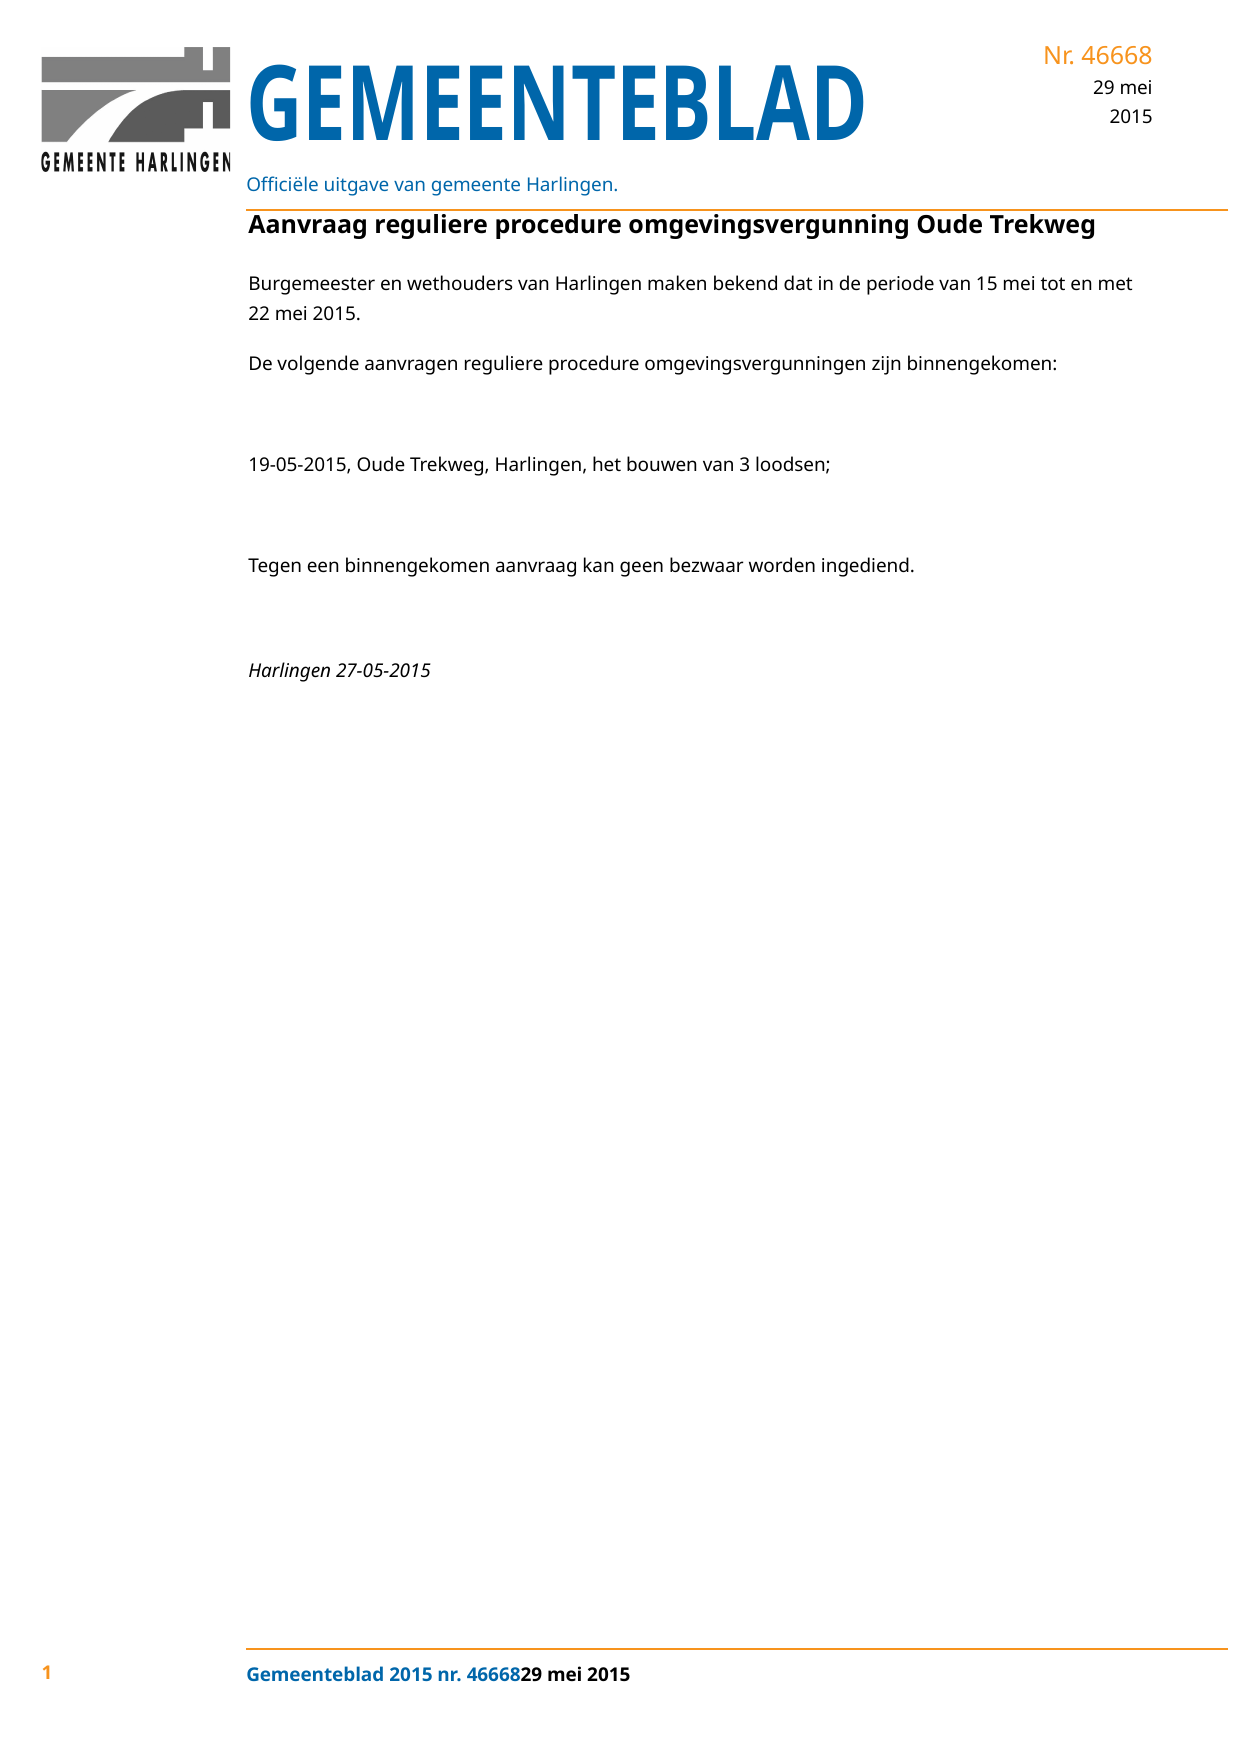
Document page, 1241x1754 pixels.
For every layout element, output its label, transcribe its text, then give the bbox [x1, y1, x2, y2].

text Aanvraag reguliere procedure omgevingsvergunning Oude Trekweg [248, 211, 1152, 241]
text Burgemeester en wethouders van Harlingen maken bekend dat in de periode van 15 mei tot en met 22 mei 2015. [248, 270, 1152, 326]
picture [41, 47, 231, 172]
text De volgende aanvragen reguliere procedure omgevingsvergunningen zijn binnengekomen: [248, 350, 1152, 376]
text Harlingen 27-05-2015 [248, 658, 1152, 683]
text 19-05-2015, Oude Trekweg, Harlingen, het bouwen van 3 loodsen; [248, 451, 1152, 477]
text Tegen een binnengekomen aanvraag kan geen bezwaar worden ingediend. [248, 552, 1152, 578]
